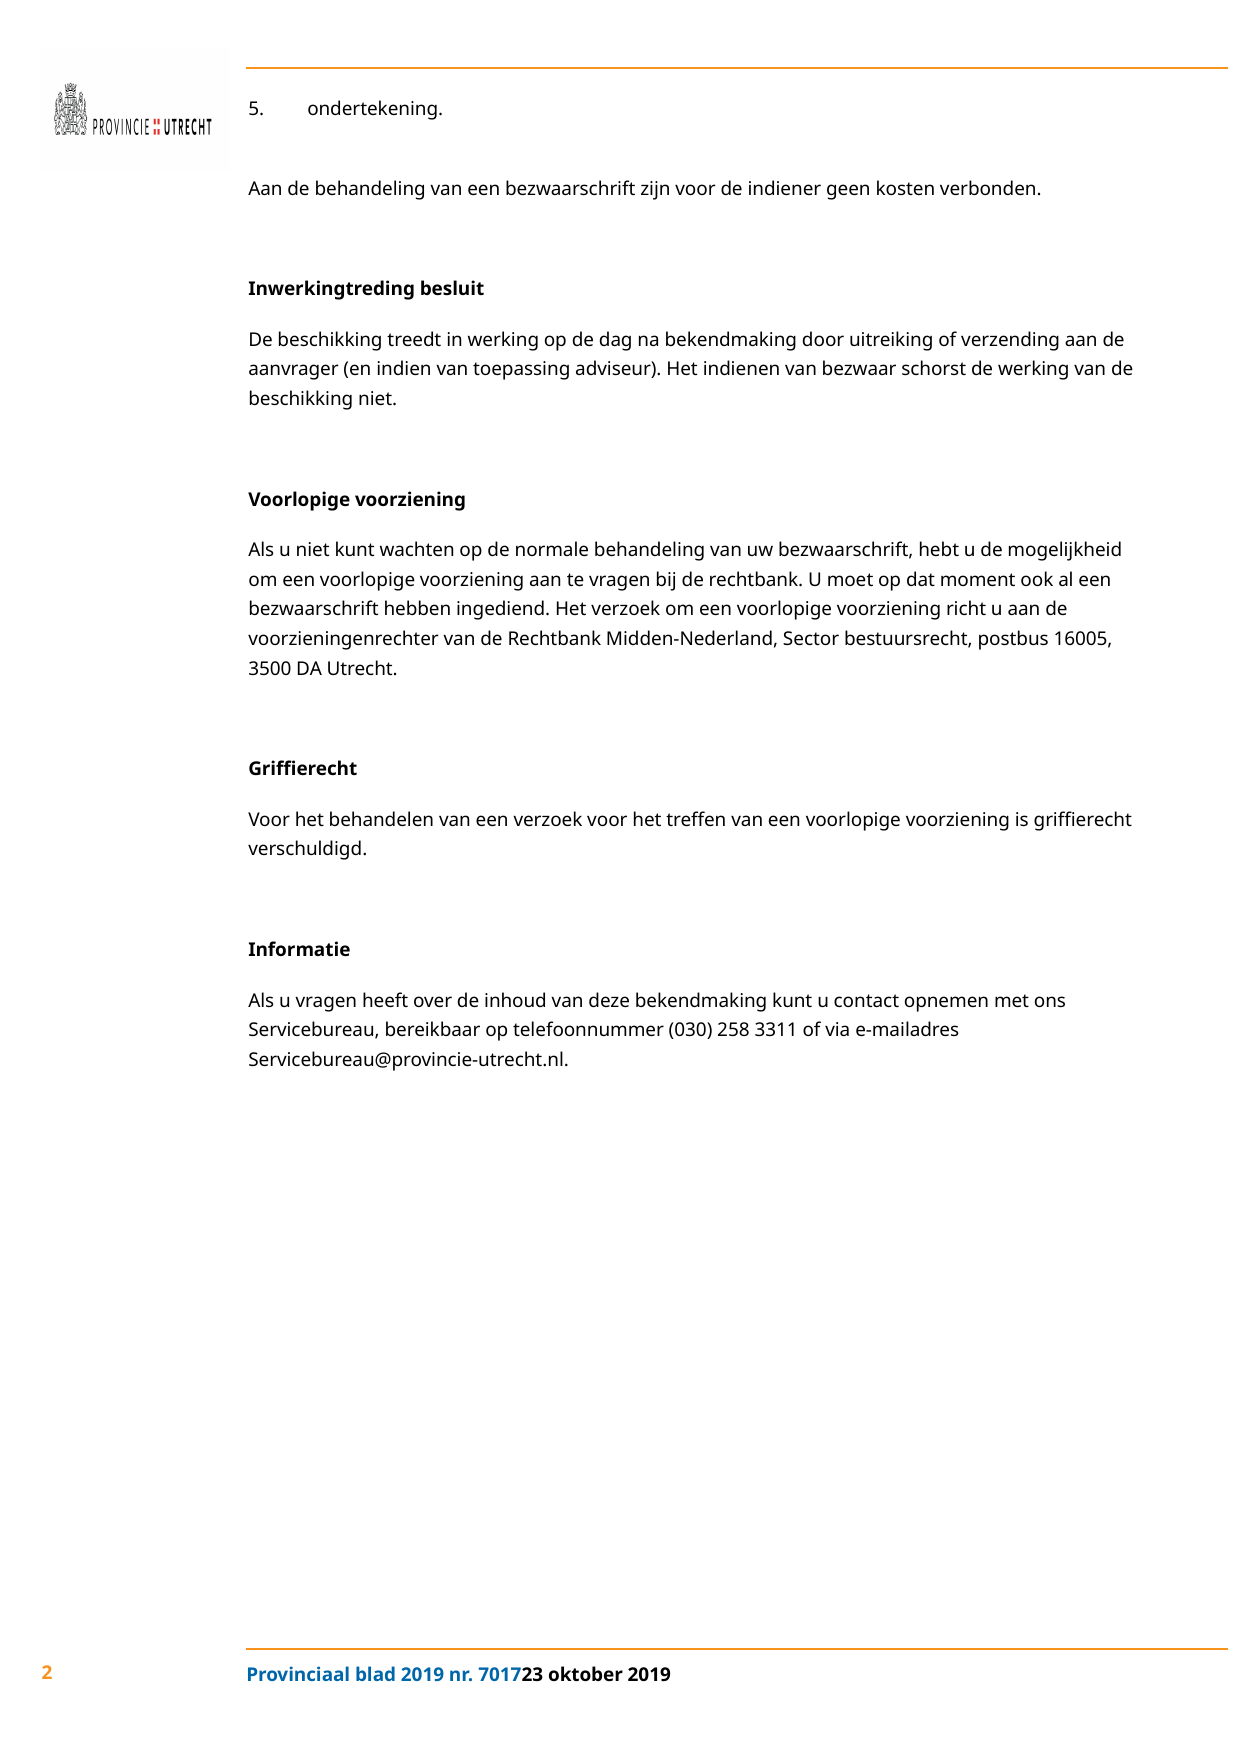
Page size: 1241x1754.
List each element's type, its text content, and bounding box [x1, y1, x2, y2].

text Griffierecht [248, 756, 1152, 781]
text Inwerkingtreding besluit [248, 276, 1152, 301]
text Als u vragen heeft over de inhoud van deze bekendmaking kunt u contact opnemen met ons Servicebureau, bereikbaar op telefoonnummer (030) 258 3311 of via e-mailadres Servicebureau@provincie-utrecht.nl. [248, 987, 1152, 1072]
list ondertekening. [248, 95, 1152, 121]
text Voorlopige voorziening [248, 486, 1152, 512]
text Als u niet kunt wachten op de normale behandeling van uw bezwaarschrift, hebt u de mogelijkheid om een voorlopige voorziening aan te vragen bij de rechtbank. U moet op dat moment ook al een bezwaarschrift hebben ingediend. Het verzoek om een voorlopige voorziening richt u aan de voorzieningenrechter van de Rechtbank Midden-Nederland, Sector bestuursrecht, postbus 16005, 3500 DA Utrecht. [248, 536, 1152, 681]
text Informatie [248, 936, 1152, 962]
text Voor het behandelen van een verzoek voor het treffen van een voorlopige voorziening is griffierecht verschuldigd. [248, 806, 1152, 861]
text De beschikking treedt in werking op de dag na bekendmaking door uitreiking of verzending aan de aanvrager (en indien van toepassing adviseur). Het indienen van bezwaar schorst de werking van de beschikking niet. [248, 326, 1152, 411]
text Aan de behandeling van een bezwaarschrift zijn voor de indiener geen kosten verbonden. [248, 175, 1152, 201]
picture [41, 47, 231, 172]
